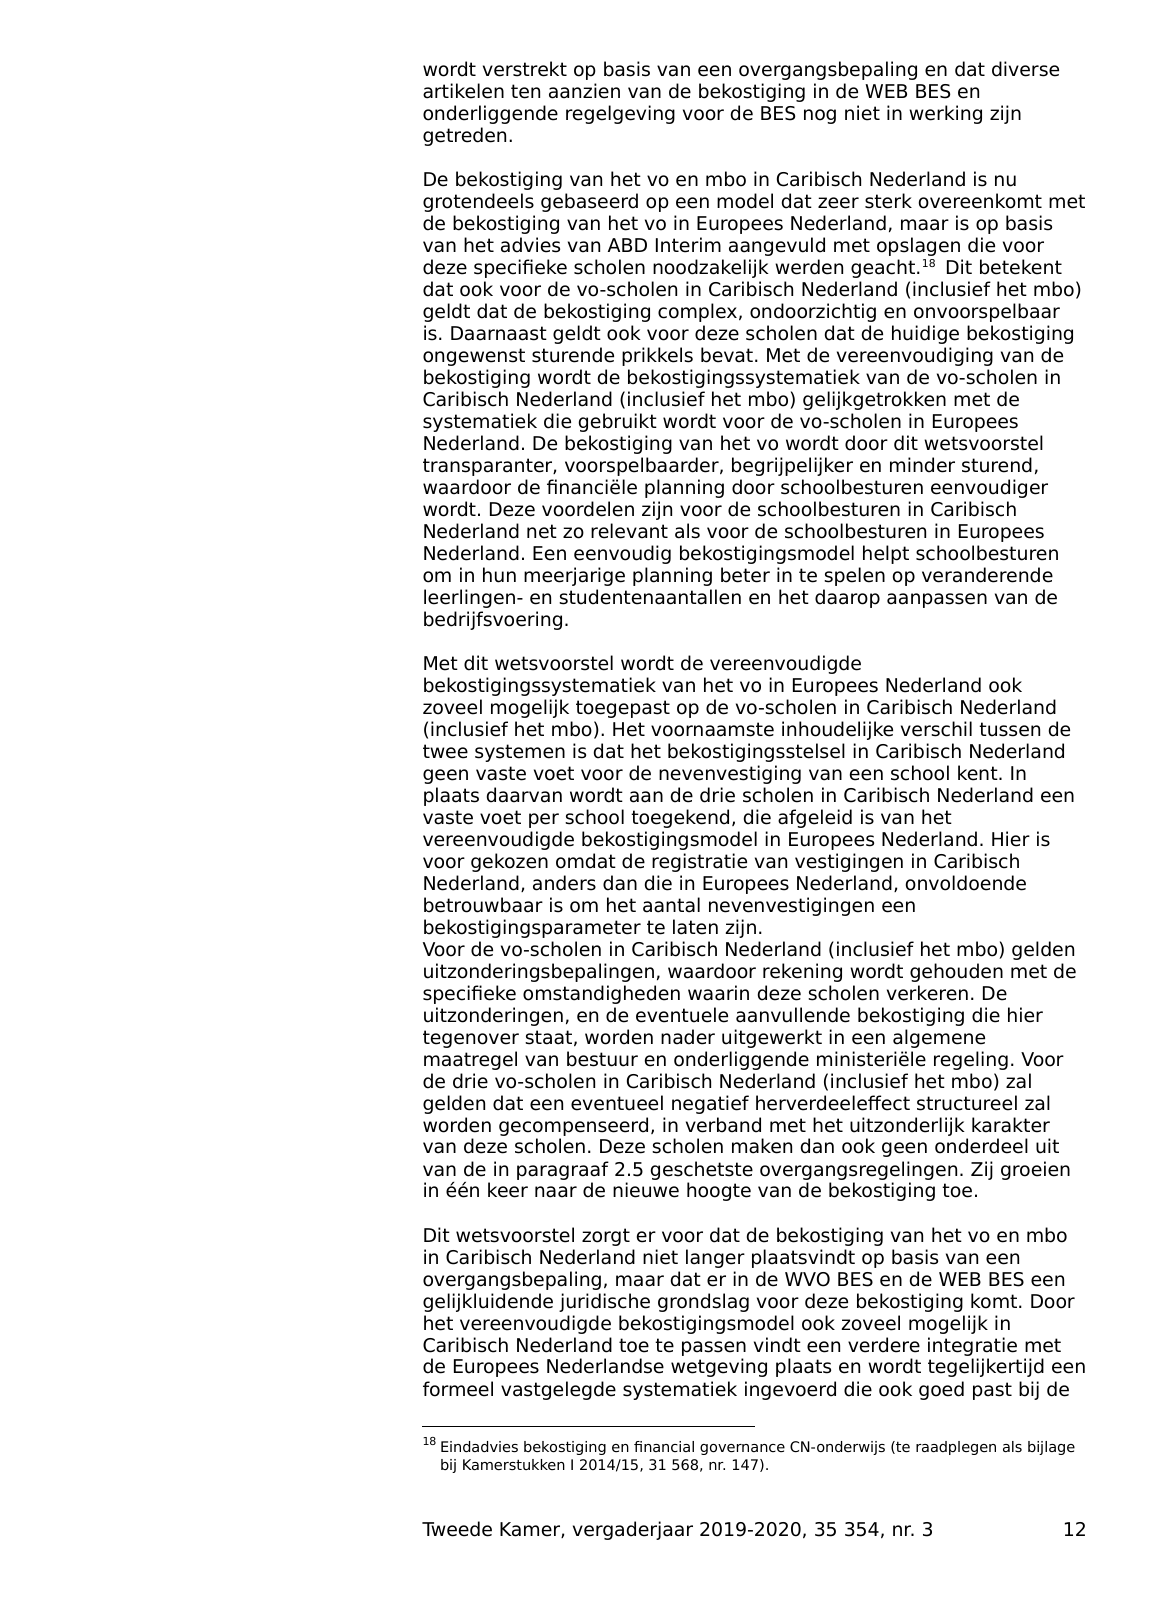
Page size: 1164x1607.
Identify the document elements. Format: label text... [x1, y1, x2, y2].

text Met dit wetsvoorstel wordt de vereenvoudigde bekostigingssystematiek van het vo in Europees Nederland ook zoveel mogelijk toegepast op de vo-scholen in Caribisch Nederland (inclusief het mbo). Het voornaamste inhoudelijke verschil tussen de twee systemen is dat het bekostigingsstelsel in Caribisch Nederland geen vaste voet voor de nevenvestiging van een school kent. In plaats daarvan wordt aan de drie scholen in Caribisch Nederland een vaste voet per school toegekend, die afgeleid is van het vereenvoudigde bekostigingsmodel in Europees Nederland. Hier is voor gekozen omdat de registratie van vestigingen in Caribisch Nederland, anders dan die in Europees Nederland, onvoldoende betrouwbaar is om het aantal nevenvestigingen een bekostigingsparameter te laten zijn. [422, 653, 1087, 939]
text Eindadvies bekostiging en financial governance CN-onderwijs (te raadplegen als bijlage bij Kamerstukken I 2014/15, 31 568, nr. 147). [422, 1435, 1087, 1474]
text Voor de vo-scholen in Caribisch Nederland (inclusief het mbo) gelden uitzonderingsbepalingen, waardoor rekening wordt gehouden met de specifieke omstandigheden waarin deze scholen verkeren. De uitzonderingen, en de eventuele aanvullende bekostiging die hier tegenover staat, worden nader uitgewerkt in een algemene maatregel van bestuur en onderliggende ministeriële regeling. Voor de drie vo-scholen in Caribisch Nederland (inclusief het mbo) zal gelden dat een eventueel negatief herverdeeleffect structureel zal worden gecompenseerd, in verband met het uitzonderlijk karakter van deze scholen. Deze scholen maken dan ook geen onderdeel uit van de in paragraaf 2.5 geschetste overgangsregelingen. Zij groeien in één keer naar de nieuwe hoogte van de bekostiging toe. [422, 939, 1087, 1202]
text De bekostiging van het vo en mbo in Caribisch Nederland is nu grotendeels gebaseerd op een model dat zeer sterk overeenkomt met de bekostiging van het vo in Europees Nederland, maar is op basis van het advies van ABD Interim aangevuld met opslagen die voor deze specifieke scholen noodzakelijk werden geacht. Dit betekent dat ook voor de vo-scholen in Caribisch Nederland (inclusief het mbo) geldt dat de bekostiging complex, ondoorzichtig en onvoorspelbaar is. Daarnaast geldt ook voor deze scholen dat de huidige bekostiging ongewenst sturende prikkels bevat. Met de vereenvoudiging van de bekostiging wordt de bekostigingssystematiek van de vo-scholen in Caribisch Nederland (inclusief het mbo) gelijkgetrokken met de systematiek die gebruikt wordt voor de vo-scholen in Europees Nederland. De bekostiging van het vo wordt door dit wetsvoorstel transparanter, voorspelbaarder, begrijpelijker en minder sturend, waardoor de financiële planning door schoolbesturen eenvoudiger wordt. Deze voordelen zijn voor de schoolbesturen in Caribisch Nederland net zo relevant als voor de schoolbesturen in Europees Nederland. Een eenvoudig bekostigingsmodel helpt schoolbesturen om in hun meerjarige planning beter in te spelen op veranderende leerlingen- en studentenaantallen en het daarop aanpassen van de bedrijfsvoering. [422, 169, 1087, 631]
text Dit wetsvoorstel zorgt er voor dat de bekostiging van het vo en mbo in Caribisch Nederland niet langer plaatsvindt op basis van een overgangsbepaling, maar dat er in de WVO BES en de WEB BES een gelijkluidende juridische grondslag voor deze bekostiging komt. Door het vereenvoudigde bekostigingsmodel ook zoveel mogelijk in Caribisch Nederland toe te passen vindt een verdere integratie met de Europees Nederlandse wetgeving plaats en wordt tegelijkertijd een formeel vastgelegde systematiek ingevoerd die ook goed past bij de [422, 1224, 1087, 1400]
text wordt verstrekt op basis van een overgangsbepaling en dat diverse artikelen ten aanzien van de bekostiging in de WEB BES en onderliggende regelgeving voor de BES nog niet in werking zijn getreden. [422, 59, 1087, 147]
